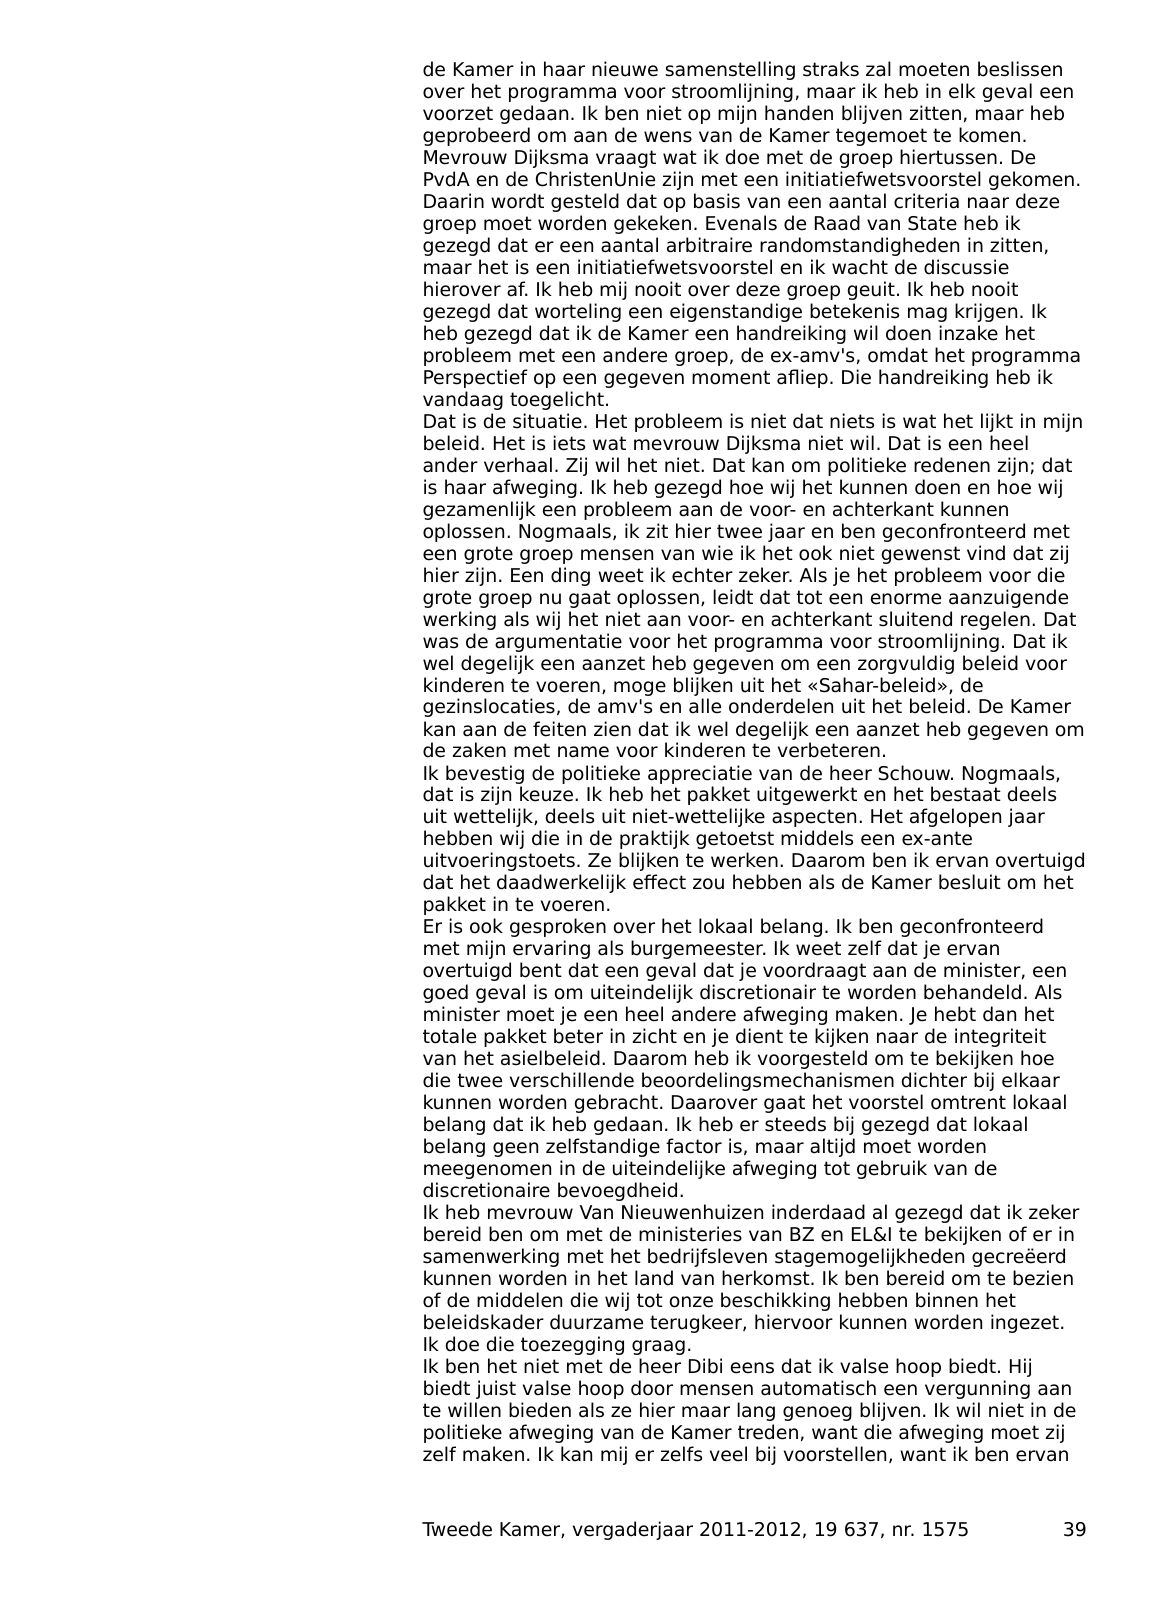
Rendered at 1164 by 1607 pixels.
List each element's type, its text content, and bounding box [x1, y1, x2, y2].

text de Kamer in haar nieuwe samenstelling straks zal moeten beslissen over het programma voor stroomlijning, maar ik heb in elk geval een voorzet gedaan. Ik ben niet op mijn handen blijven zitten, maar heb geprobeerd om aan de wens van de Kamer tegemoet te komen. [422, 59, 1087, 147]
text Ik bevestig de politieke appreciatie van de heer Schouw. Nogmaals, dat is zijn keuze. Ik heb het pakket uitgewerkt en het bestaat deels uit wettelijk, deels uit niet-wettelijke aspecten. Het afgelopen jaar hebben wij die in de praktijk getoetst middels een ex-ante uitvoeringstoets. Ze blijken te werken. Daarom ben ik ervan overtuigd dat het daadwerkelijk effect zou hebben als de Kamer besluit om het pakket in te voeren. [422, 762, 1087, 916]
text Ik heb mevrouw Van Nieuwenhuizen inderdaad al gezegd dat ik zeker bereid ben om met de ministeries van BZ en EL&I te bekijken of er in samenwerking met het bedrijfsleven stagemogelijkheden gecreëerd kunnen worden in het land van herkomst. Ik ben bereid om te bezien of de middelen die wij tot onze beschikking hebben binnen het beleidskader duurzame terugkeer, hiervoor kunnen worden ingezet. Ik doe die toezegging graag. [422, 1202, 1087, 1356]
text Mevrouw Dijksma vraagt wat ik doe met de groep hiertussen. De PvdA en de ChristenUnie zijn met een initiatiefwetsvoorstel gekomen. Daarin wordt gesteld dat op basis van een aantal criteria naar deze groep moet worden gekeken. Evenals de Raad van State heb ik gezegd dat er een aantal arbitraire randomstandigheden in zitten, maar het is een initiatiefwetsvoorstel en ik wacht de discussie hierover af. Ik heb mij nooit over deze groep geuit. Ik heb nooit gezegd dat worteling een eigenstandige betekenis mag krijgen. Ik heb gezegd dat ik de Kamer een handreiking wil doen inzake het probleem met een andere groep, de ex-amv's, omdat het programma Perspectief op een gegeven moment afliep. Die handreiking heb ik vandaag toegelicht. [422, 147, 1087, 411]
text Er is ook gesproken over het lokaal belang. Ik ben geconfronteerd met mijn ervaring als burgemeester. Ik weet zelf dat je ervan overtuigd bent dat een geval dat je voordraagt aan de minister, een goed geval is om uiteindelijk discretionair te worden behandeld. Als minister moet je een heel andere afweging maken. Je hebt dan het totale pakket beter in zicht en je dient te kijken naar de integriteit van het asielbeleid. Daarom heb ik voorgesteld om te bekijken hoe die twee verschillende beoordelingsmechanismen dichter bij elkaar kunnen worden gebracht. Daarover gaat het voorstel omtrent lokaal belang dat ik heb gedaan. Ik heb er steeds bij gezegd dat lokaal belang geen zelfstandige factor is, maar altijd moet worden meegenomen in de uiteindelijke afweging tot gebruik van de discretionaire bevoegdheid. [422, 916, 1087, 1202]
text Dat is de situatie. Het probleem is niet dat niets is wat het lijkt in mijn beleid. Het is iets wat mevrouw Dijksma niet wil. Dat is een heel ander verhaal. Zij wil het niet. Dat kan om politieke redenen zijn; dat is haar afweging. Ik heb gezegd hoe wij het kunnen doen en hoe wij gezamenlijk een probleem aan de voor- en achterkant kunnen oplossen. Nogmaals, ik zit hier twee jaar en ben geconfronteerd met een grote groep mensen van wie ik het ook niet gewenst vind dat zij hier zijn. Een ding weet ik echter zeker. Als je het probleem voor die grote groep nu gaat oplossen, leidt dat tot een enorme aanzuigende werking als wij het niet aan voor- en achterkant sluitend regelen. Dat was de argumentatie voor het programma voor stroomlijning. Dat ik wel degelijk een aanzet heb gegeven om een zorgvuldig beleid voor kinderen te voeren, moge blijken uit het «Sahar-beleid», de gezinslocaties, de amv's en alle onderdelen uit het beleid. De Kamer kan aan de feiten zien dat ik wel degelijk een aanzet heb gegeven om de zaken met name voor kinderen te verbeteren. [422, 411, 1087, 762]
text Ik ben het niet met de heer Dibi eens dat ik valse hoop biedt. Hij biedt juist valse hoop door mensen automatisch een vergunning aan te willen bieden als ze hier maar lang genoeg blijven. Ik wil niet in de politieke afweging van de Kamer treden, want die afweging moet zij zelf maken. Ik kan mij er zelfs veel bij voorstellen, want ik ben ervan [422, 1356, 1087, 1466]
